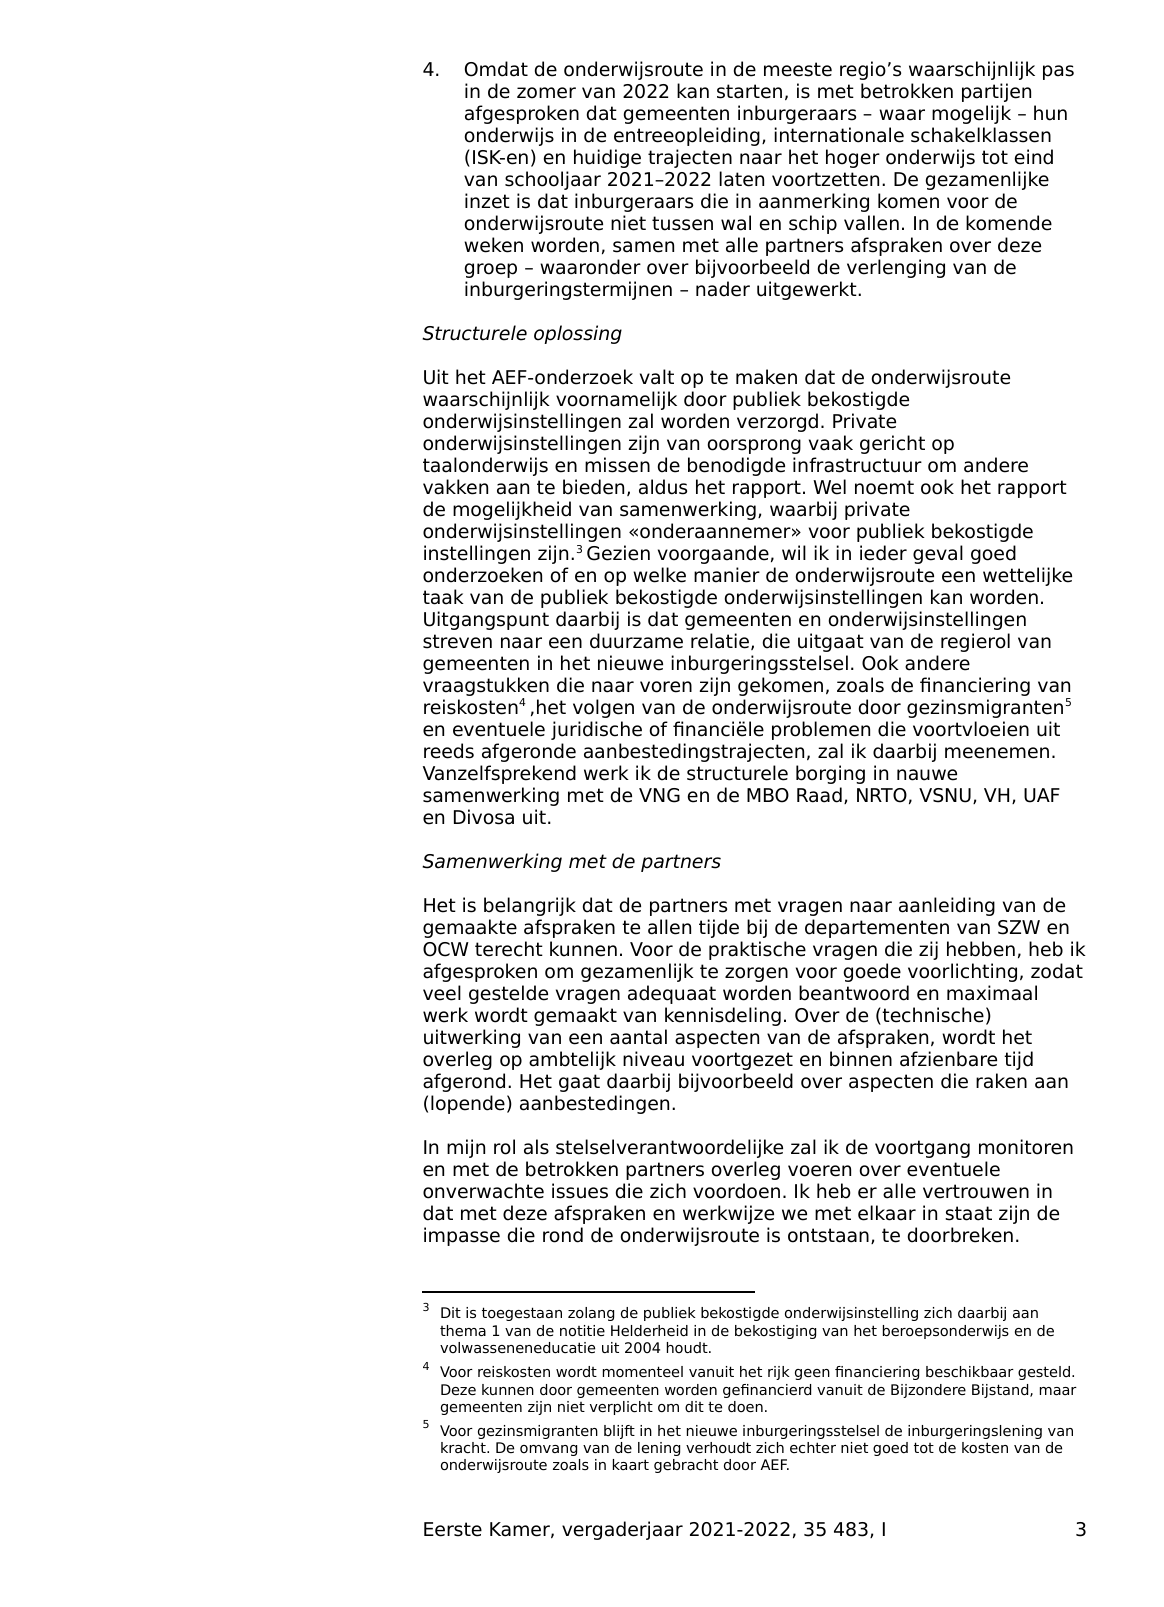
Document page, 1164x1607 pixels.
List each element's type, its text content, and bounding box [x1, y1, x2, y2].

text 4. Omdat de onderwijsroute in de meeste regio’s waarschijnlijk pas in de zomer van 2022 kan starten, is met betrokken partijen afgesproken dat gemeenten inburgeraars – waar mogelijk – hun onderwijs in de entreeopleiding, internationale schakelklassen (ISK-en) en huidige trajecten naar het hoger onderwijs tot eind van schooljaar 2021–2022 laten voortzetten. De gezamenlijke inzet is dat inburgeraars die in aanmerking komen voor de onderwijsroute niet tussen wal en schip vallen. In de komende weken worden, samen met alle partners afspraken over deze groep – waaronder over bijvoorbeeld de verlenging van de inburgeringstermijnen – nader uitgewerkt. [422, 59, 1087, 301]
text In mijn rol als stelselverantwoordelijke zal ik de voortgang monitoren en met de betrokken partners overleg voeren over eventuele onverwachte issues die zich voordoen. Ik heb er alle vertrouwen in dat met deze afspraken en werkwijze we met elkaar in staat zijn de impasse die rond de onderwijsroute is ontstaan, te doorbreken. [422, 1137, 1087, 1247]
text Voor gezinsmigranten blijft in het nieuwe inburgeringsstelsel de inburgeringslening van kracht. De omvang van de lening verhoudt zich echter niet goed tot de kosten van de onderwijsroute zoals in kaart gebracht door AEF. [422, 1418, 1087, 1474]
subtitle Samenwerking met de partners [422, 851, 1087, 873]
subtitle Structurele oplossing [422, 323, 1087, 345]
text Het is belangrijk dat de partners met vragen naar aanleiding van de gemaakte afspraken te allen tijde bij de departementen van SZW en OCW terecht kunnen. Voor de praktische vragen die zij hebben, heb ik afgesproken om gezamenlijk te zorgen voor goede voorlichting, zodat veel gestelde vragen adequaat worden beantwoord en maximaal werk wordt gemaakt van kennisdeling. Over de (technische) uitwerking van een aantal aspecten van de afspraken, wordt het overleg op ambtelijk niveau voortgezet en binnen afzienbare tijd afgerond. Het gaat daarbij bijvoorbeeld over aspecten die raken aan (lopende) aanbestedingen. [422, 895, 1087, 1115]
text Uit het AEF-onderzoek valt op te maken dat de onderwijsroute waarschijnlijk voornamelijk door publiek bekostigde onderwijsinstellingen zal worden verzorgd. Private onderwijsinstellingen zijn van oorsprong vaak gericht op taalonderwijs en missen de benodigde infrastructuur om andere vakken aan te bieden, aldus het rapport. Wel noemt ook het rapport de mogelijkheid van samenwerking, waarbij private onderwijsinstellingen «onderaannemer» voor publiek bekostigde instellingen zijn.Gezien voorgaande, wil ik in ieder geval goed onderzoeken of en op welke manier de onderwijsroute een wettelijke taak van de publiek bekostigde onderwijsinstellingen kan worden. Uitgangspunt daarbij is dat gemeenten en onderwijsinstellingen streven naar een duurzame relatie, die uitgaat van de regierol van gemeenten in het nieuwe inburgeringsstelsel. Ook andere vraagstukken die naar voren zijn gekomen, zoals de financiering van reiskosten,het volgen van de onderwijsroute door gezinsmigranten en eventuele juridische of financiële problemen die voortvloeien uit reeds afgeronde aanbestedingstrajecten, zal ik daarbij meenemen. Vanzelfsprekend werk ik de structurele borging in nauwe samenwerking met de VNG en de MBO Raad, NRTO, VSNU, VH, UAF en Divosa uit. [422, 367, 1087, 829]
text Dit is toegestaan zolang de publiek bekostigde onderwijsinstelling zich daarbij aan thema 1 van de notitie Helderheid in de bekostiging van het beroepsonderwijs en de volwasseneneducatie uit 2004 houdt. [422, 1301, 1087, 1357]
text Voor reiskosten wordt momenteel vanuit het rijk geen financiering beschikbaar gesteld. Deze kunnen door gemeenten worden gefinancierd vanuit de Bijzondere Bijstand, maar gemeenten zijn niet verplicht om dit te doen. [422, 1360, 1087, 1416]
